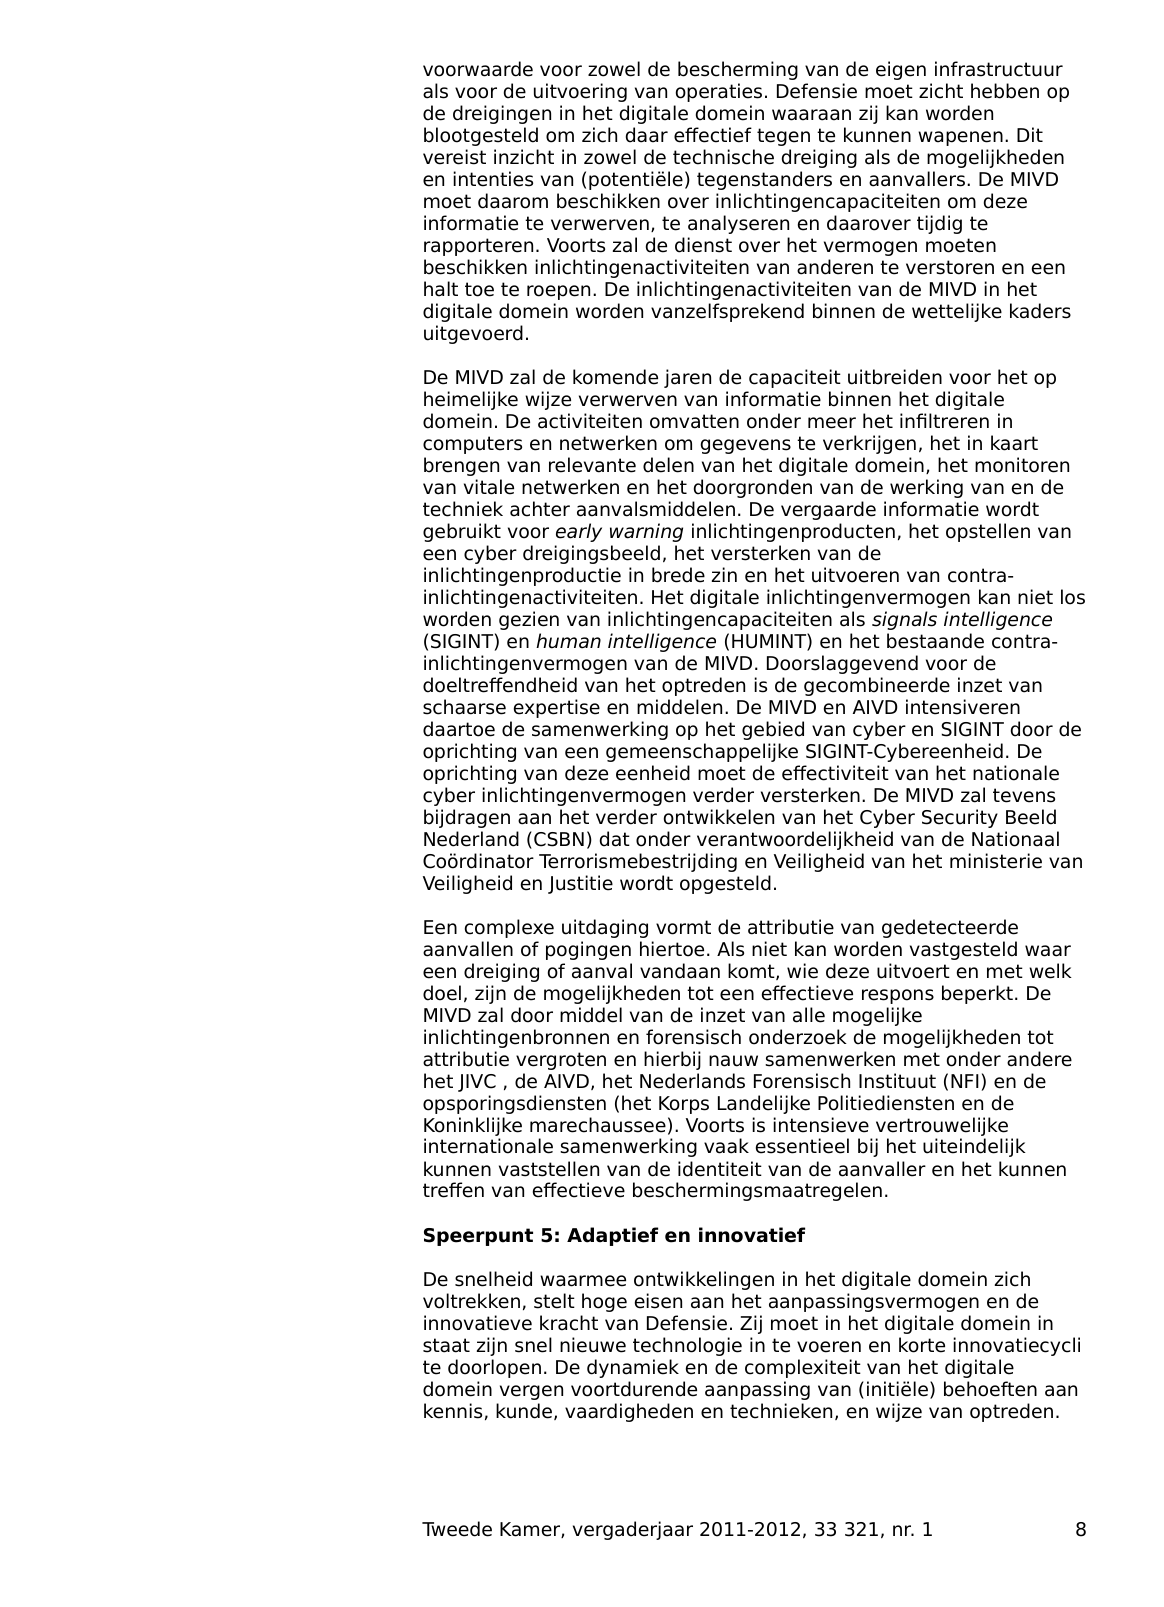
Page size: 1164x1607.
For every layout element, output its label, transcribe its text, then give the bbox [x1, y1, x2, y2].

text De snelheid waarmee ontwikkelingen in het digitale domein zich voltrekken, stelt hoge eisen aan het aanpassingsvermogen en de innovatieve kracht van Defensie. Zij moet in het digitale domein in staat zijn snel nieuwe technologie in te voeren en korte innovatiecycli te doorlopen. De dynamiek en de complexiteit van het digitale domein vergen voortdurende aanpassing van (initiële) behoeften aan kennis, kunde, vaardigheden en technieken, en wijze van optreden. [422, 1269, 1087, 1423]
text Een complexe uitdaging vormt de attributie van gedetecteerde aanvallen of pogingen hiertoe. Als niet kan worden vastgesteld waar een dreiging of aanval vandaan komt, wie deze uitvoert en met welk doel, zijn de mogelijkheden tot een effectieve respons beperkt. De MIVD zal door middel van de inzet van alle mogelijke inlichtingenbronnen en forensisch onderzoek de mogelijkheden tot attributie vergroten en hierbij nauw samenwerken met onder andere het JIVC , de AIVD, het Nederlands Forensisch Instituut (NFI) en de opsporingsdiensten (het Korps Landelijke Politiediensten en de Koninklijke marechaussee). Voorts is intensieve vertrouwelijke internationale samenwerking vaak essentieel bij het uiteindelijk kunnen vaststellen van de identiteit van de aanvaller en het kunnen treffen van effectieve beschermingsmaatregelen. [422, 917, 1087, 1202]
text voorwaarde voor zowel de bescherming van de eigen infrastructuur als voor de uitvoering van operaties. Defensie moet zicht hebben op de dreigingen in het digitale domein waaraan zij kan worden blootgesteld om zich daar effectief tegen te kunnen wapenen. Dit vereist inzicht in zowel de technische dreiging als de mogelijkheden en intenties van (potentiële) tegenstanders en aanvallers. De MIVD moet daarom beschikken over inlichtingencapaciteiten om deze informatie te verwerven, te analyseren en daarover tijdig te rapporteren. Voorts zal de dienst over het vermogen moeten beschikken inlichtingenactiviteiten van anderen te verstoren en een halt toe te roepen. De inlichtingenactiviteiten van de MIVD in het digitale domein worden vanzelfsprekend binnen de wettelijke kaders uitgevoerd. [422, 59, 1087, 345]
subtitle Speerpunt 5: Adaptief en innovatief [422, 1224, 1087, 1247]
text De MIVD zal de komende jaren de capaciteit uitbreiden voor het op heimelijke wijze verwerven van informatie binnen het digitale domein. De activiteiten omvatten onder meer het infiltreren in computers en netwerken om gegevens te verkrijgen, het in kaart brengen van relevante delen van het digitale domein, het monitoren van vitale netwerken en het doorgronden van de werking van en de techniek achter aanvalsmiddelen. De vergaarde informatie wordt gebruikt voor early warning inlichtingenproducten, het opstellen van een cyber dreigingsbeeld, het versterken van de inlichtingenproductie in brede zin en het uitvoeren van contra-inlichtingenactiviteiten. Het digitale inlichtingenvermogen kan niet los worden gezien van inlichtingencapaciteiten als signals intelligence (SIGINT) en human intelligence (HUMINT) en het bestaande contra-inlichtingenvermogen van de MIVD. Doorslaggevend voor de doeltreffendheid van het optreden is de gecombineerde inzet van schaarse expertise en middelen. De MIVD en AIVD intensiveren daartoe de samenwerking op het gebied van cyber en SIGINT door de oprichting van een gemeenschappelijke SIGINT-Cybereenheid. De oprichting van deze eenheid moet de effectiviteit van het nationale cyber inlichtingenvermogen verder versterken. De MIVD zal tevens bijdragen aan het verder ontwikkelen van het Cyber Security Beeld Nederland (CSBN) dat onder verantwoordelijkheid van de Nationaal Coördinator Terrorismebestrijding en Veiligheid van het ministerie van Veiligheid en Justitie wordt opgesteld. [422, 367, 1087, 894]
